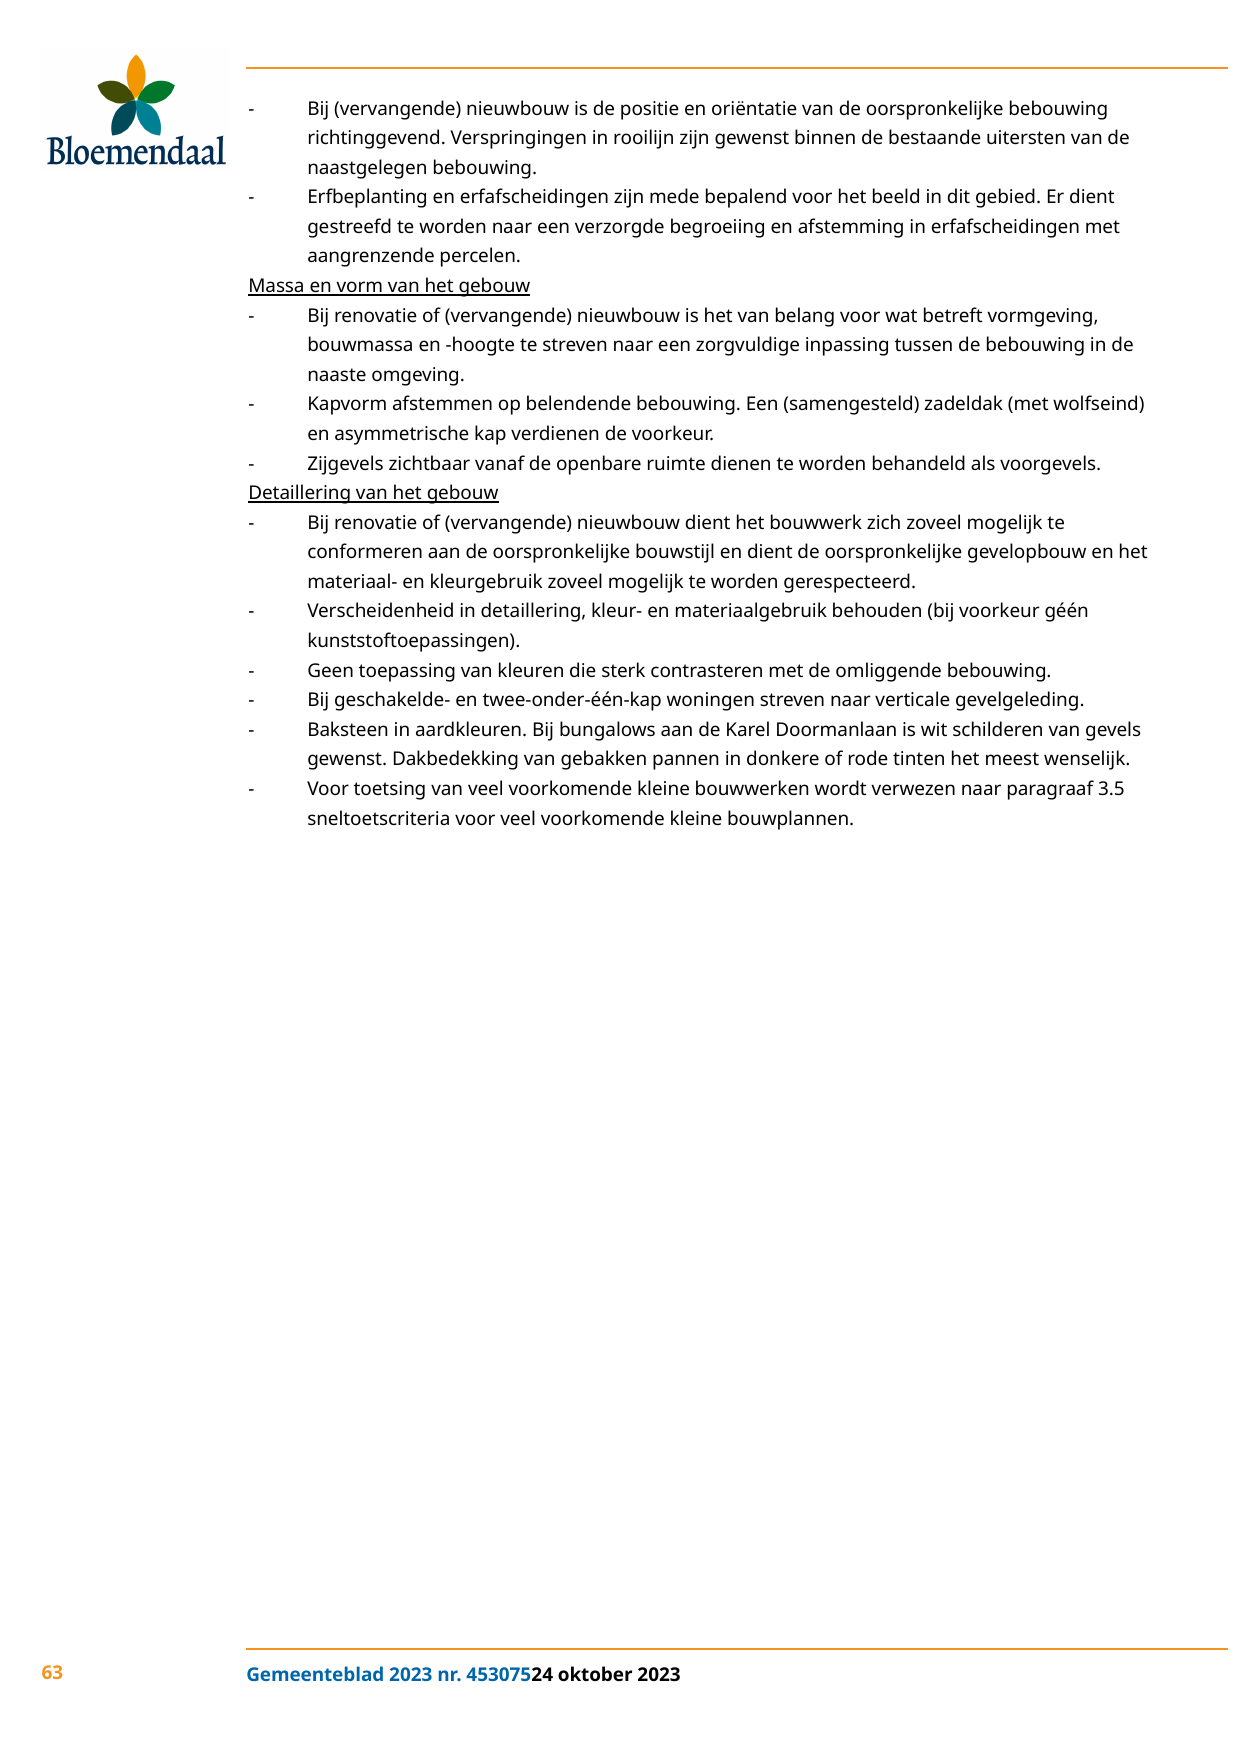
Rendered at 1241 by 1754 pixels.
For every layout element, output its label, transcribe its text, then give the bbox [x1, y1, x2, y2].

list Zijgevels zichtbaar vanaf de openbare ruimte dienen te worden behandeld als voorgevels. [248, 450, 1152, 476]
list Bij geschakelde- en twee-onder-één-kap woningen streven naar verticale gevelgeleding. [248, 686, 1152, 712]
list Bij renovatie of (vervangende) nieuwbouw dient het bouwwerk zich zoveel mogelijk te conformeren aan de oorspronkelijke bouwstijl en dient de oorspronkelijke gevelopbouw en het materiaal- en kleurgebruik zoveel mogelijk te worden gerespecteerd. [248, 509, 1152, 594]
text Massa en vorm van het gebouw [248, 272, 1152, 298]
list Voor toetsing van veel voorkomende kleine bouwwerken wordt verwezen naar paragraaf 3.5 sneltoetscriteria voor veel voorkomende kleine bouwplannen. [248, 775, 1152, 831]
list Bij (vervangende) nieuwbouw is de positie en oriëntatie van de oorspronkelijke bebouwing richtinggevend. Verspringingen in rooilijn zijn gewenst binnen de bestaande uitersten van de naastgelegen bebouwing. [248, 95, 1152, 180]
list Baksteen in aardkleuren. Bij bungalows aan de Karel Doormanlaan is wit schilderen van gevels gewenst. Dakbedekking van gebakken pannen in donkere of rode tinten het meest wenselijk. [248, 716, 1152, 771]
list Kapvorm afstemmen op belendende bebouwing. Een (samengesteld) zadeldak (met wolfseind) en asymmetrische kap verdienen de voorkeur. [248, 391, 1152, 446]
list Erfbeplanting en erfafscheidingen zijn mede bepalend voor het beeld in dit gebied. Er dient gestreefd te worden naar een verzorgde begroeiing en afstemming in erfafscheidingen met aangrenzende percelen. [248, 183, 1152, 268]
list Bij renovatie of (vervangende) nieuwbouw is het van belang voor wat betreft vormgeving, bouwmassa en -hoogte te streven naar een zorgvuldige inpassing tussen de bebouwing in de naaste omgeving. [248, 302, 1152, 387]
picture [41, 47, 231, 172]
text Detaillering van het gebouw [248, 479, 1152, 505]
list Geen toepassing van kleuren die sterk contrasteren met de omliggende bebouwing. [248, 657, 1152, 683]
list Verscheidenheid in detaillering, kleur- en materiaalgebruik behouden (bij voorkeur géén kunststoftoepassingen). [248, 598, 1152, 653]
